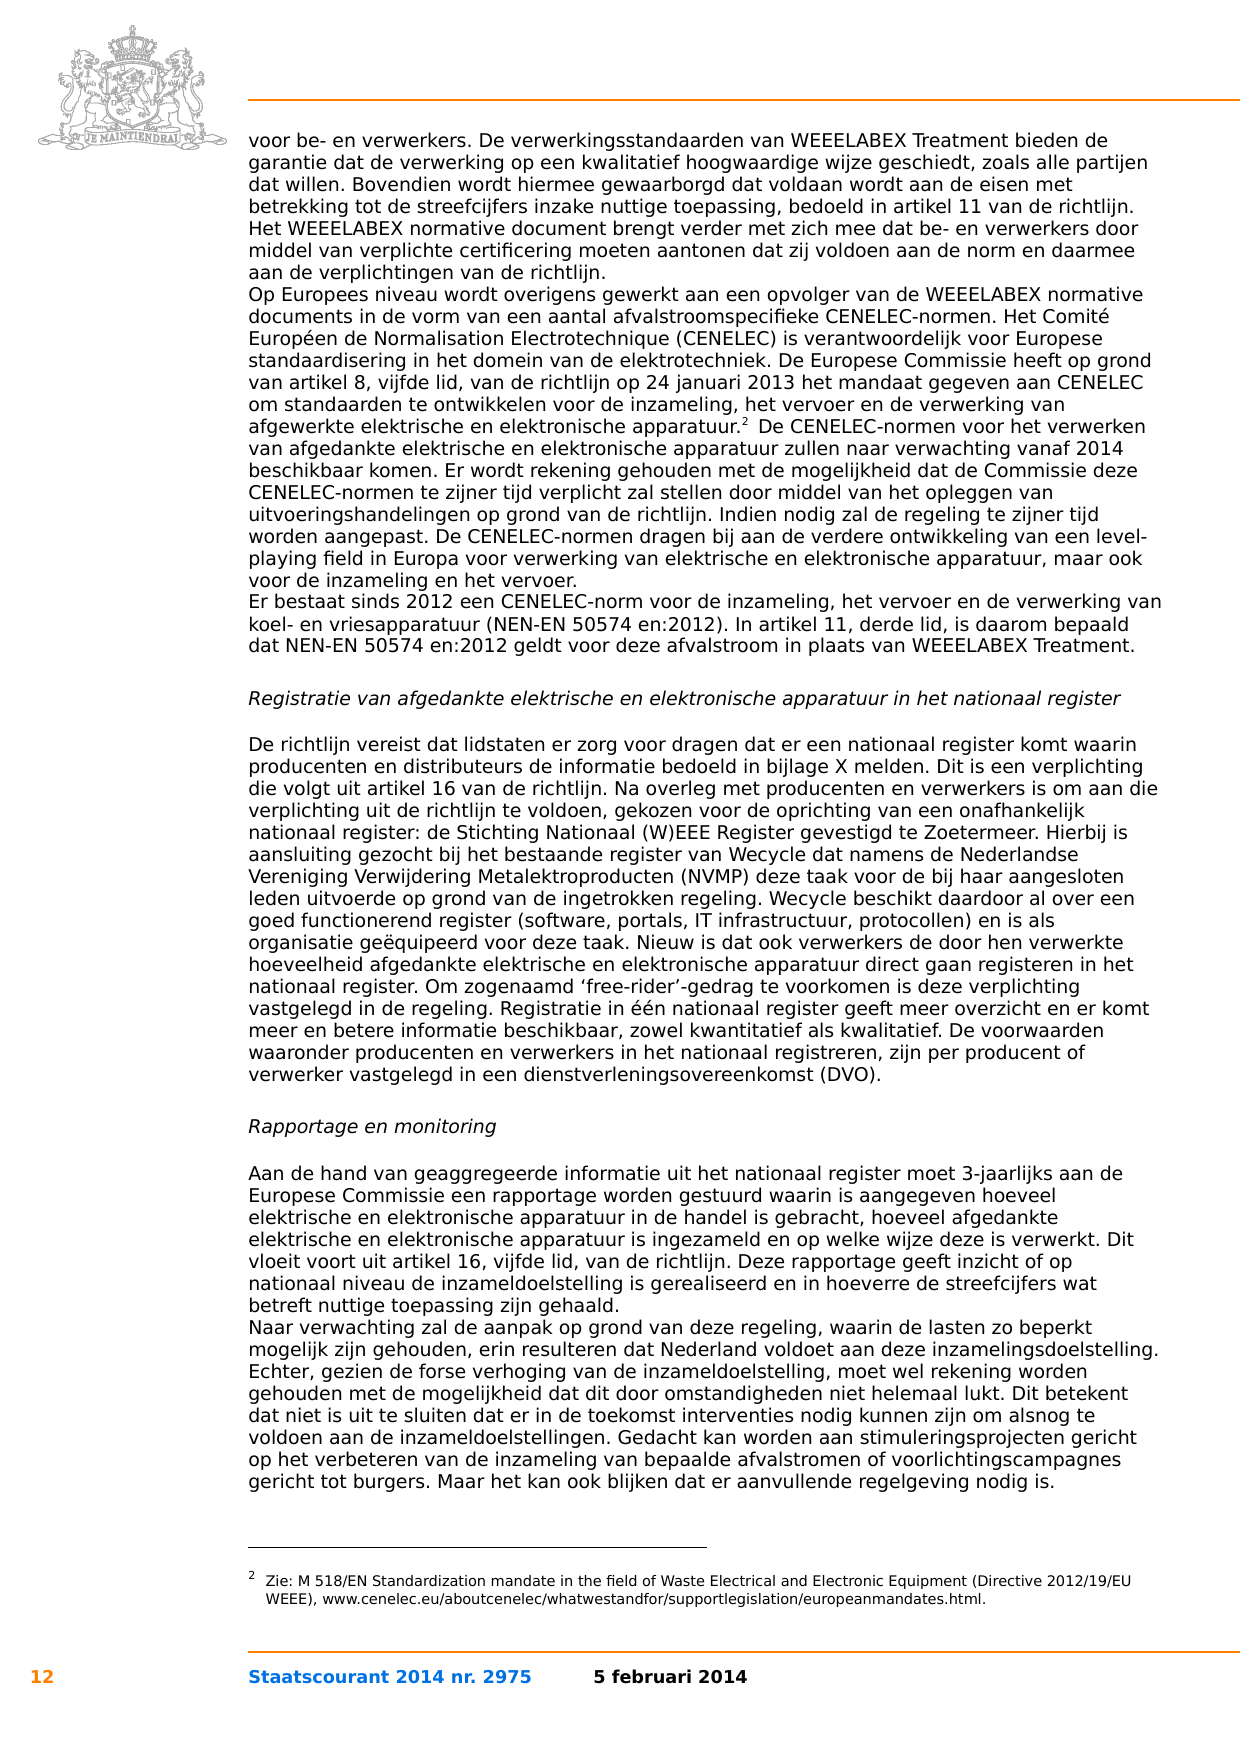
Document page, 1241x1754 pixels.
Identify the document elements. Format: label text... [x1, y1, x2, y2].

text Zie: M 518/EN Standardization mandate in the field of Waste Electrical and Electronic Equipment (Directive 2012/19/EU WEEE), www.cenelec.eu/aboutcenelec/whatwestandfor/supportlegislation/europeanmandates.html. [248, 1569, 1163, 1608]
text Naar verwachting zal de aanpak op grond van deze regeling, waarin de lasten zo beperkt mogelijk zijn gehouden, erin resulteren dat Nederland voldoet aan deze inzamelingsdoelstelling. Echter, gezien de forse verhoging van de inzameldoelstelling, moet wel rekening worden gehouden met de mogelijkheid dat dit door omstandigheden niet helemaal lukt. Dit betekent dat niet is uit te sluiten dat er in de toekomst interventies nodig kunnen zijn om alsnog te voldoen aan de inzameldoelstellingen. Gedacht kan worden aan stimuleringsprojecten gericht op het verbeteren van de inzameling van bepaalde afvalstromen of voorlichtingscampagnes gericht tot burgers. Maar het kan ook blijken dat er aanvullende regelgeving nodig is. [248, 1317, 1163, 1493]
subtitle Registratie van afgedankte elektrische en elektronische apparatuur in het nationaal register [248, 687, 1163, 709]
text Aan de hand van geaggregeerde informatie uit het nationaal register moet 3-jaarlijks aan de Europese Commissie een rapportage worden gestuurd waarin is aangegeven hoeveel elektrische en elektronische apparatuur in de handel is gebracht, hoeveel afgedankte elektrische en elektronische apparatuur is ingezameld en op welke wijze deze is verwerkt. Dit vloeit voort uit artikel 16, vijfde lid, van de richtlijn. Deze rapportage geeft inzicht of op nationaal niveau de inzameldoelstelling is gerealiseerd en in hoeverre de streefcijfers wat betreft nuttige toepassing zijn gehaald. [248, 1163, 1163, 1317]
text voor be- en verwerkers. De verwerkingsstandaarden van WEEELABEX Treatment bieden de garantie dat de verwerking op een kwalitatief hoogwaardige wijze geschiedt, zoals alle partijen dat willen. Bovendien wordt hiermee gewaarborgd dat voldaan wordt aan de eisen met betrekking tot de streefcijfers inzake nuttige toepassing, bedoeld in artikel 11 van de richtlijn. Het WEEELABEX normative document brengt verder met zich mee dat be- en verwerkers door middel van verplichte certificering moeten aantonen dat zij voldoen aan de norm en daarmee aan de verplichtingen van de richtlijn. [248, 130, 1163, 284]
text Op Europees niveau wordt overigens gewerkt aan een opvolger van de WEEELABEX normative documents in de vorm van een aantal afvalstroomspecifieke CENELEC-normen. Het Comité Européen de Normalisation Electrotechnique (CENELEC) is verantwoordelijk voor Europese standaardisering in het domein van de elektrotechniek. De Europese Commissie heeft op grond van artikel 8, vijfde lid, van de richtlijn op 24 januari 2013 het mandaat gegeven aan CENELEC om standaarden te ontwikkelen voor de inzameling, het vervoer en de verwerking van afgewerkte elektrische en elektronische apparatuur. De CENELEC-normen voor het verwerken van afgedankte elektrische en elektronische apparatuur zullen naar verwachting vanaf 2014 beschikbaar komen. Er wordt rekening gehouden met de mogelijkheid dat de Commissie deze CENELEC-normen te zijner tijd verplicht zal stellen door middel van het opleggen van uitvoeringshandelingen op grond van de richtlijn. Indien nodig zal de regeling te zijner tijd worden aangepast. De CENELEC-normen dragen bij aan de verdere ontwikkeling van een level-playing field in Europa voor verwerking van elektrische en elektronische apparatuur, maar ook voor de inzameling en het vervoer. [248, 284, 1163, 591]
text De richtlijn vereist dat lidstaten er zorg voor dragen dat er een nationaal register komt waarin producenten en distributeurs de informatie bedoeld in bijlage X melden. Dit is een verplichting die volgt uit artikel 16 van de richtlijn. Na overleg met producenten en verwerkers is om aan die verplichting uit de richtlijn te voldoen, gekozen voor de oprichting van een onafhankelijk nationaal register: de Stichting Nationaal (W)EEE Register gevestigd te Zoetermeer. Hierbij is aansluiting gezocht bij het bestaande register van Wecycle dat namens de Nederlandse Vereniging Verwijdering Metalektroproducten (NVMP) deze taak voor de bij haar aangesloten leden uitvoerde op grond van de ingetrokken regeling. Wecycle beschikt daardoor al over een goed functionerend register (software, portals, IT infrastructuur, protocollen) en is als organisatie geëquipeerd voor deze taak. Nieuw is dat ook verwerkers de door hen verwerkte hoeveelheid afgedankte elektrische en elektronische apparatuur direct gaan registeren in het nationaal register. Om zogenaamd ‘free-rider’-gedrag te voorkomen is deze verplichting vastgelegd in de regeling. Registratie in één nationaal register geeft meer overzicht en er komt meer en betere informatie beschikbaar, zowel kwantitatief als kwalitatief. De voorwaarden waaronder producenten en verwerkers in het nationaal registreren, zijn per producent of verwerker vastgelegd in een dienstverleningsovereenkomst (DVO). [248, 734, 1163, 1086]
text Er bestaat sinds 2012 een CENELEC-norm voor de inzameling, het vervoer en de verwerking van koel- en vriesapparatuur (NEN-EN 50574 en:2012). In artikel 11, derde lid, is daarom bepaald dat NEN-EN 50574 en:2012 geldt voor deze afvalstroom in plaats van WEEELABEX Treatment. [248, 591, 1163, 657]
picture [38, 25, 227, 150]
subtitle Rapportage en monitoring [248, 1116, 1163, 1138]
